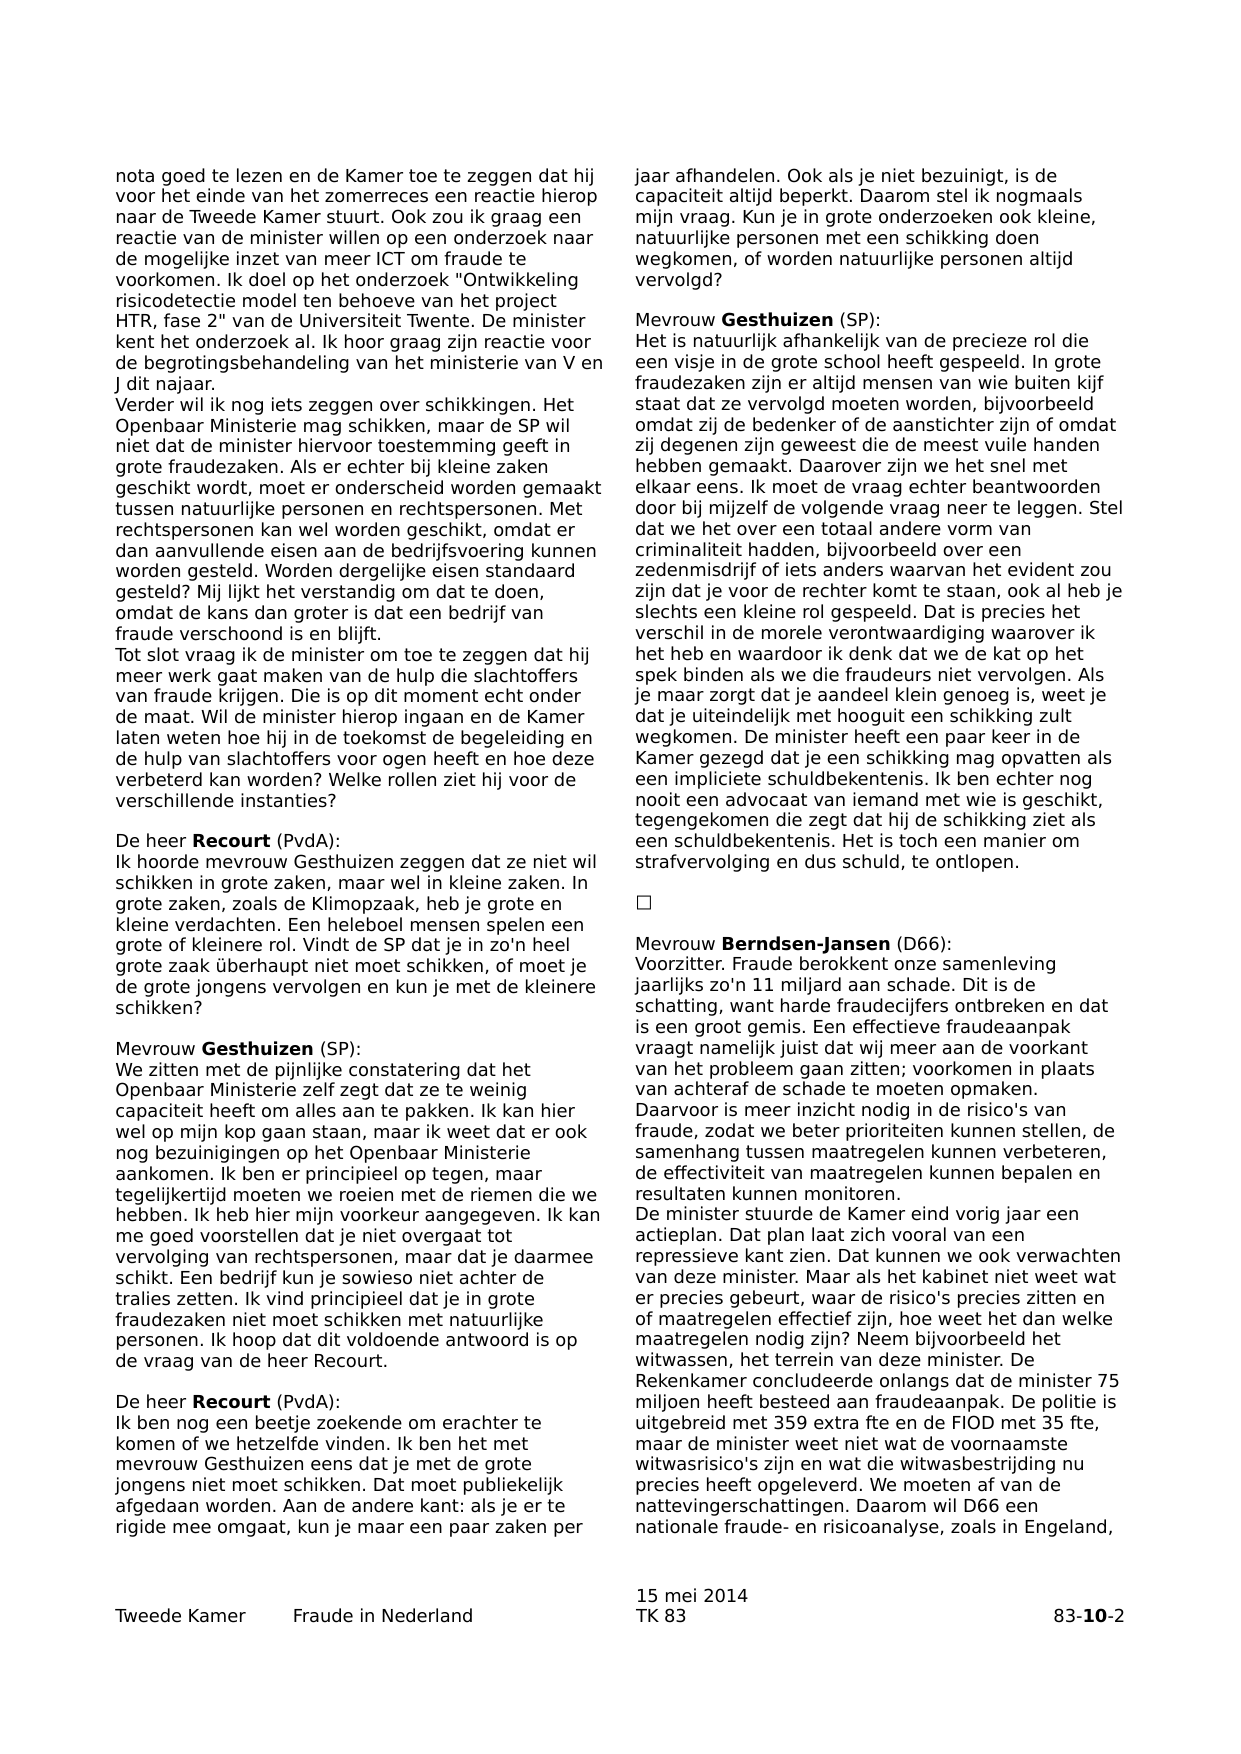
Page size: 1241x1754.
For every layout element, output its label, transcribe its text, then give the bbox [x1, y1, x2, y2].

text Ik ben nog een beetje zoekende om erachter te komen of we hetzelfde vinden. Ik ben het met mevrouw Gesthuizen eens dat je met de grote jongens niet moet schikken. Dat moet publiekelijk afgedaan worden. Aan de andere kant: als je er te rigide mee omgaat, kun je maar een paar zaken per [115, 1412, 605, 1537]
text Mevrouw Berndsen-Jansen (D66): [635, 933, 1125, 954]
text Mevrouw Gesthuizen (SP): [635, 310, 1125, 331]
text We zitten met de pijnlijke constatering dat het Openbaar Ministerie zelf zegt dat ze te weinig capaciteit heeft om alles aan te pakken. Ik kan hier wel op mijn kop gaan staan, maar ik weet dat er ook nog bezuinigingen op het Openbaar Ministerie aankomen. Ik ben er principieel op tegen, maar tegelijkertijd moeten we roeien met de riemen die we hebben. Ik heb hier mijn voorkeur aangegeven. Ik kan me goed voorstellen dat je niet overgaat tot vervolging van rechtspersonen, maar dat je daarmee schikt. Een bedrijf kun je sowieso niet achter de tralies zetten. Ik vind principieel dat je in grote fraudezaken niet moet schikken met natuurlijke personen. Ik hoop dat dit voldoende antwoord is op de vraag van de heer Recourt. [115, 1059, 605, 1372]
text Het is natuurlijk afhankelijk van de precieze rol die een visje in de grote school heeft gespeeld. In grote fraudezaken zijn er altijd mensen van wie buiten kijf staat dat ze vervolgd moeten worden, bijvoorbeeld omdat zij de bedenker of de aanstichter zijn of omdat zij degenen zijn geweest die de meest vuile handen hebben gemaakt. Daarover zijn we het snel met elkaar eens. Ik moet de vraag echter beantwoorden door bij mijzelf de volgende vraag neer te leggen. Stel dat we het over een totaal andere vorm van criminaliteit hadden, bijvoorbeeld over een zedenmisdrijf of iets anders waarvan het evident zou zijn dat je voor de rechter komt te staan, ook al heb je slechts een kleine rol gespeeld. Dat is precies het verschil in de morele verontwaardiging waarover ik het heb en waardoor ik denk dat we de kat op het spek binden als we die fraudeurs niet vervolgen. Als je maar zorgt dat je aandeel klein genoeg is, weet je dat je uiteindelijk met hooguit een schikking zult wegkomen. De minister heeft een paar keer in de Kamer gezegd dat je een schikking mag opvatten als een impliciete schuldbekentenis. Ik ben echter nog nooit een advocaat van iemand met wie is geschikt, tegengekomen die zegt dat hij de schikking ziet als een schuldbekentenis. Het is toch een manier om strafvervolging en dus schuld, te ontlopen. [635, 331, 1125, 873]
text Voorzitter. Fraude berokkent onze samenleving jaarlijks zo'n 11 miljard aan schade. Dit is de schatting, want harde fraudecijfers ontbreken en dat is een groot gemis. Een effectieve fraudeaanpak vraagt namelijk juist dat wij meer aan de voorkant van het probleem gaan zitten; voorkomen in plaats van achteraf de schade te moeten opmaken. Daarvoor is meer inzicht nodig in de risico's van fraude, zodat we beter prioriteiten kunnen stellen, de samenhang tussen maatregelen kunnen verbeteren, de effectiviteit van maatregelen kunnen bepalen en resultaten kunnen monitoren. [635, 954, 1125, 1204]
text De heer Recourt (PvdA): [115, 831, 605, 852]
text Verder wil ik nog iets zeggen over schikkingen. Het Openbaar Ministerie mag schikken, maar de SP wil niet dat de minister hiervoor toestemming geeft in grote fraudezaken. Als er echter bij kleine zaken geschikt wordt, moet er onderscheid worden gemaakt tussen natuurlijke personen en rechtspersonen. Met rechtspersonen kan wel worden geschikt, omdat er dan aanvullende eisen aan de bedrijfsvoering kunnen worden gesteld. Worden dergelijke eisen standaard gesteld? Mij lijkt het verstandig om dat te doen, omdat de kans dan groter is dat een bedrijf van fraude verschoond is en blijft. [115, 394, 605, 644]
text De heer Recourt (PvdA): [115, 1392, 605, 1412]
text jaar afhandelen. Ook als je niet bezuinigt, is de capaciteit altijd beperkt. Daarom stel ik nogmaals mijn vraag. Kun je in grote onderzoeken ook kleine, natuurlijke personen met een schikking doen wegkomen, of worden natuurlijke personen altijd vervolgd? [635, 165, 1125, 290]
text nota goed te lezen en de Kamer toe te zeggen dat hij voor het einde van het zomerreces een reactie hierop naar de Tweede Kamer stuurt. Ook zou ik graag een reactie van de minister willen op een onderzoek naar de mogelijke inzet van meer ICT om fraude te voorkomen. Ik doel op het onderzoek "Ontwikkeling risicodetectie model ten behoeve van het project HTR, fase 2" van de Universiteit Twente. De minister kent het onderzoek al. Ik hoor graag zijn reactie voor de begrotingsbehandeling van het ministerie van V en J dit najaar. [115, 165, 605, 394]
text De minister stuurde de Kamer eind vorig jaar een actieplan. Dat plan laat zich vooral van een repressieve kant zien. Dat kunnen we ook verwachten van deze minister. Maar als het kabinet niet weet wat er precies gebeurt, waar de risico's precies zitten en of maatregelen effectief zijn, hoe weet het dan welke maatregelen nodig zijn? Neem bijvoorbeeld het witwassen, het terrein van deze minister. De Rekenkamer concludeerde onlangs dat de minister 75 miljoen heeft besteed aan fraudeaanpak. De politie is uitgebreid met 359 extra fte en de FIOD met 35 fte, maar de minister weet niet wat de voornaamste witwasrisico's zijn en wat die witwasbestrijding nu precies heeft opgeleverd. We moeten af van de nattevingerschattingen. Daarom wil D66 een nationale fraude- en risicoanalyse, zoals in Engeland, [635, 1204, 1125, 1537]
text Ik hoorde mevrouw Gesthuizen zeggen dat ze niet wil schikken in grote zaken, maar wel in kleine zaken. In grote zaken, zoals de Klimopzaak, heb je grote en kleine verdachten. Een heleboel mensen spelen een grote of kleinere rol. Vindt de SP dat je in zo'n heel grote zaak überhaupt niet moet schikken, of moet je de grote jongens vervolgen en kun je met de kleinere schikken? [115, 852, 605, 1018]
text Tot slot vraag ik de minister om toe te zeggen dat hij meer werk gaat maken van de hulp die slachtoffers van fraude krijgen. Die is op dit moment echt onder de maat. Wil de minister hierop ingaan en de Kamer laten weten hoe hij in de toekomst de begeleiding en de hulp van slachtoffers voor ogen heeft en hoe deze verbeterd kan worden? Welke rollen ziet hij voor de verschillende instanties? [115, 644, 605, 811]
text Mevrouw Gesthuizen (SP): [115, 1038, 605, 1059]
text ⬜ [635, 893, 1125, 913]
